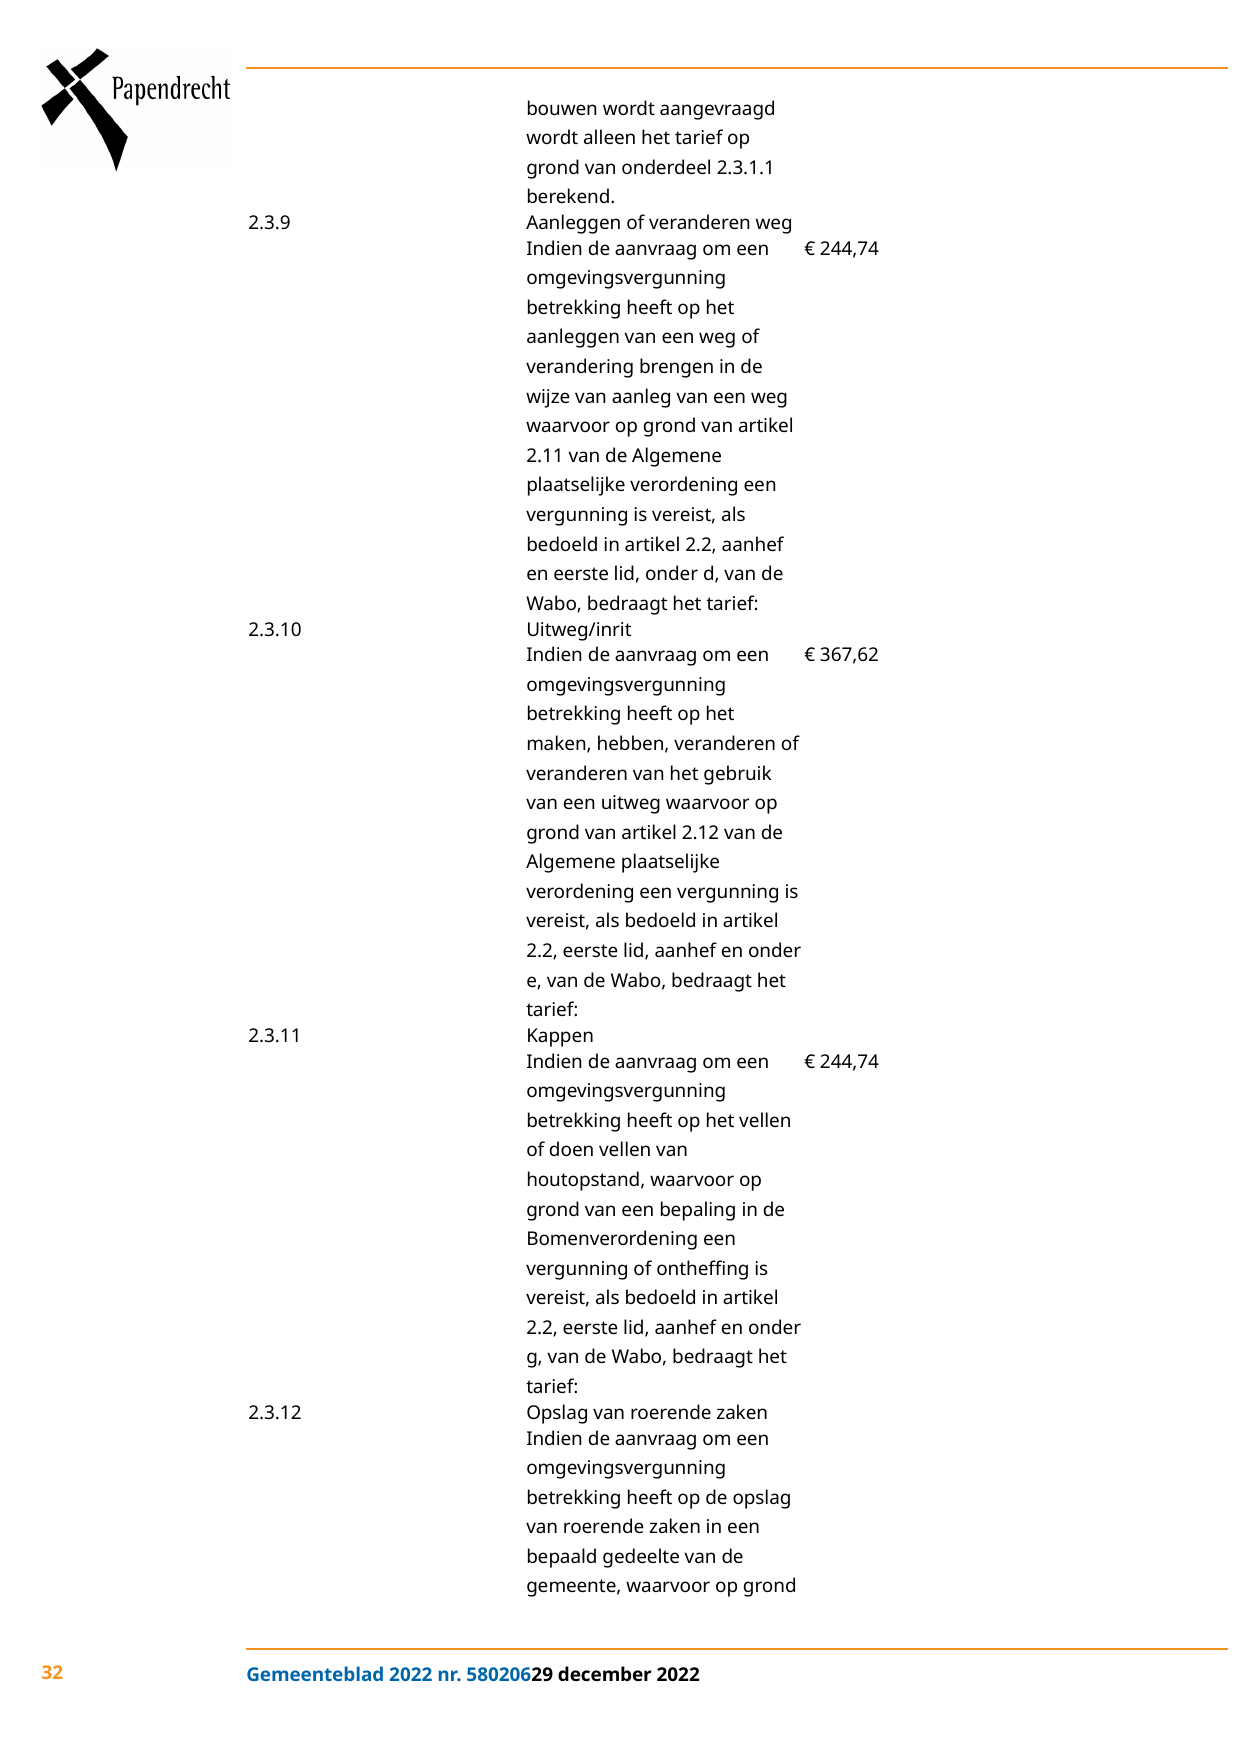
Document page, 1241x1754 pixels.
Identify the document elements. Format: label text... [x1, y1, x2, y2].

table_cell 2.3.9 [248, 209, 526, 235]
picture [41, 47, 231, 172]
table_cell [804, 1425, 1152, 1598]
table_cell [248, 641, 526, 1022]
table_cell Uitweg/inrit [526, 616, 804, 641]
table_cell [804, 1399, 1152, 1425]
table_cell [248, 95, 526, 209]
table_cell Indien de aanvraag om een omgevingsvergunning betrekking heeft op het maken, hebben, veranderen of veranderen van het gebruik van een uitweg waarvoor op grond van artikel 2.12 van de Algemene plaatselijke verordening een vergunning is vereist, als bedoeld in artikel 2.2, eerste lid, aanhef en onder e, van de Wabo, bedraagt het tarief: [526, 641, 804, 1022]
table_cell [804, 209, 1152, 235]
table_cell [248, 1425, 526, 1598]
table_cell 2.3.11 [248, 1022, 526, 1048]
table_cell 2.3.12 [248, 1399, 526, 1425]
table_cell [804, 616, 1152, 641]
table_cell [248, 235, 526, 616]
table_cell Opslag van roerende zaken [526, 1399, 804, 1425]
table_cell Aanleggen of veranderen weg [526, 209, 804, 235]
table_cell Indien de aanvraag om een omgevingsvergunning betrekking heeft op de opslag van roerende zaken in een bepaald gedeelte van de gemeente, waarvoor op grond [526, 1425, 804, 1598]
table_cell Indien de aanvraag om een omgevingsvergunning betrekking heeft op het vellen of doen vellen van houtopstand, waarvoor op grond van een bepaling in de Bomenverordening een vergunning of ontheffing is vereist, als bedoeld in artikel 2.2, eerste lid, aanhef en onder g, van de Wabo, bedraagt het tarief: [526, 1048, 804, 1399]
table_cell 2.3.10 [248, 616, 526, 641]
table_cell [804, 95, 1152, 209]
table_cell Kappen [526, 1022, 804, 1048]
table_cell € 244,74 [804, 1048, 1152, 1399]
table_cell € 367,62 [804, 641, 1152, 1022]
table_cell € 244,74 [804, 235, 1152, 616]
table_cell [248, 1048, 526, 1399]
table_cell [804, 1022, 1152, 1048]
table_cell bouwen wordt aangevraagd wordt alleen het tarief op grond van onderdeel 2.3.1.1 berekend. [526, 95, 804, 209]
table_cell Indien de aanvraag om een omgevingsvergunning betrekking heeft op het aanleggen van een weg of verandering brengen in de wijze van aanleg van een weg waarvoor op grond van artikel 2.11 van de Algemene plaatselijke verordening een vergunning is vereist, als bedoeld in artikel 2.2, aanhef en eerste lid, onder d, van de Wabo, bedraagt het tarief: [526, 235, 804, 616]
